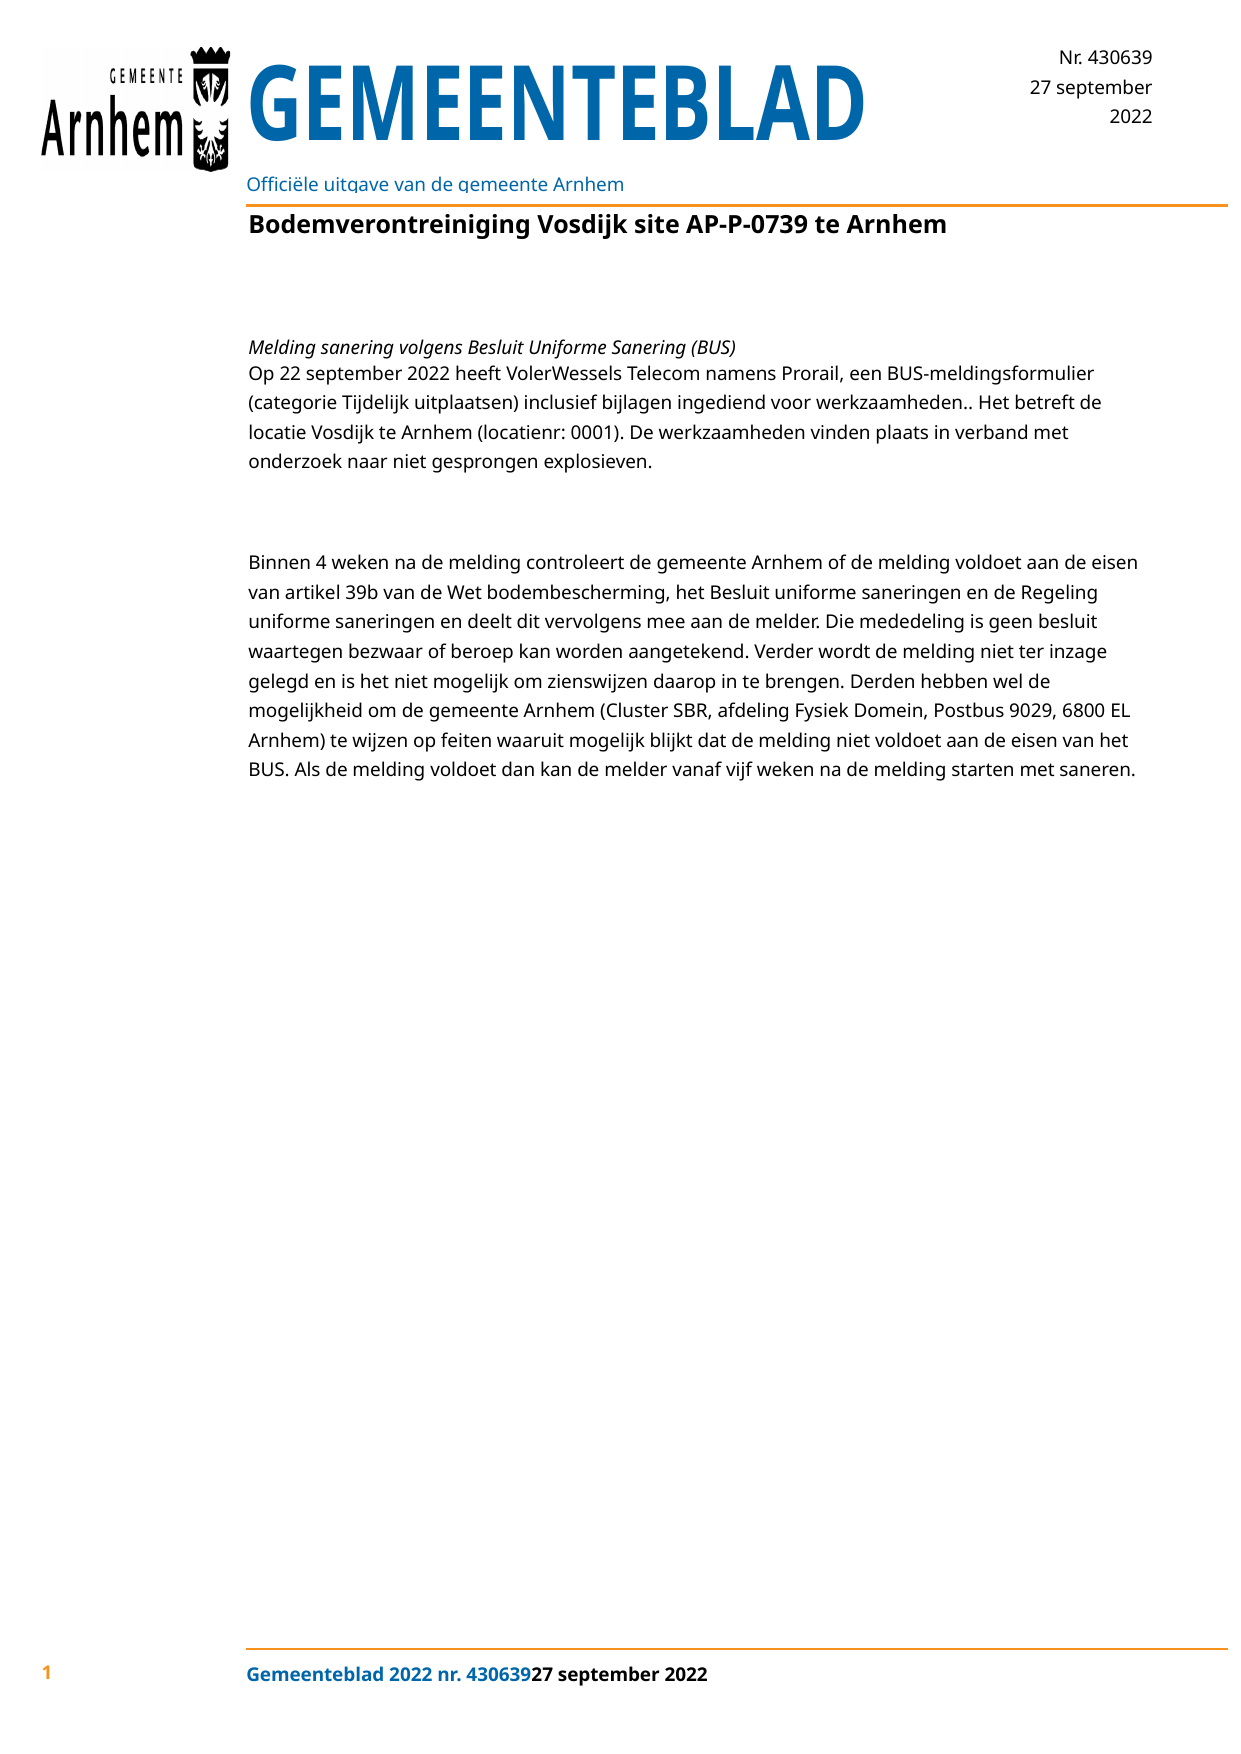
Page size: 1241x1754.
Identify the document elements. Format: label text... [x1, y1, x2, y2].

text Binnen 4 weken na de melding controleert de gemeente Arnhem of de melding voldoet aan de eisen van artikel 39b van de Wet bodembescherming, het Besluit uniforme saneringen en de Regeling uniforme saneringen en deelt dit vervolgens mee aan de melder. Die mededeling is geen besluit waartegen bezwaar of beroep kan worden aangetekend. Verder wordt de melding niet ter inzage gelegd en is het niet mogelijk om zienswijzen daarop in te brengen. Derden hebben wel de mogelijkheid om de gemeente Arnhem (Cluster SBR, afdeling Fysiek Domein, Postbus 9029, 6800 EL Arnhem) te wijzen op feiten waaruit mogelijk blijkt dat de melding niet voldoet aan de eisen van het BUS. Als de melding voldoet dan kan de melder vanaf vijf weken na de melding starten met saneren. [248, 549, 1152, 782]
text Op 22 september 2022 heeft VolerWessels Telecom namens Prorail, een BUS-meldingsformulier (categorie Tijdelijk uitplaatsen) inclusief bijlagen ingediend voor werkzaamheden.. Het betreft de locatie Vosdijk te Arnhem (locatienr: 0001). De werkzaamheden vinden plaats in verband met onderzoek naar niet gesprongen explosieven. [248, 360, 1152, 474]
text Melding sanering volgens Besluit Uniforme Sanering (BUS) [248, 334, 1152, 360]
text Bodemverontreiniging Vosdijk site AP-P-0739 te Arnhem [248, 207, 1152, 241]
picture [41, 47, 231, 172]
